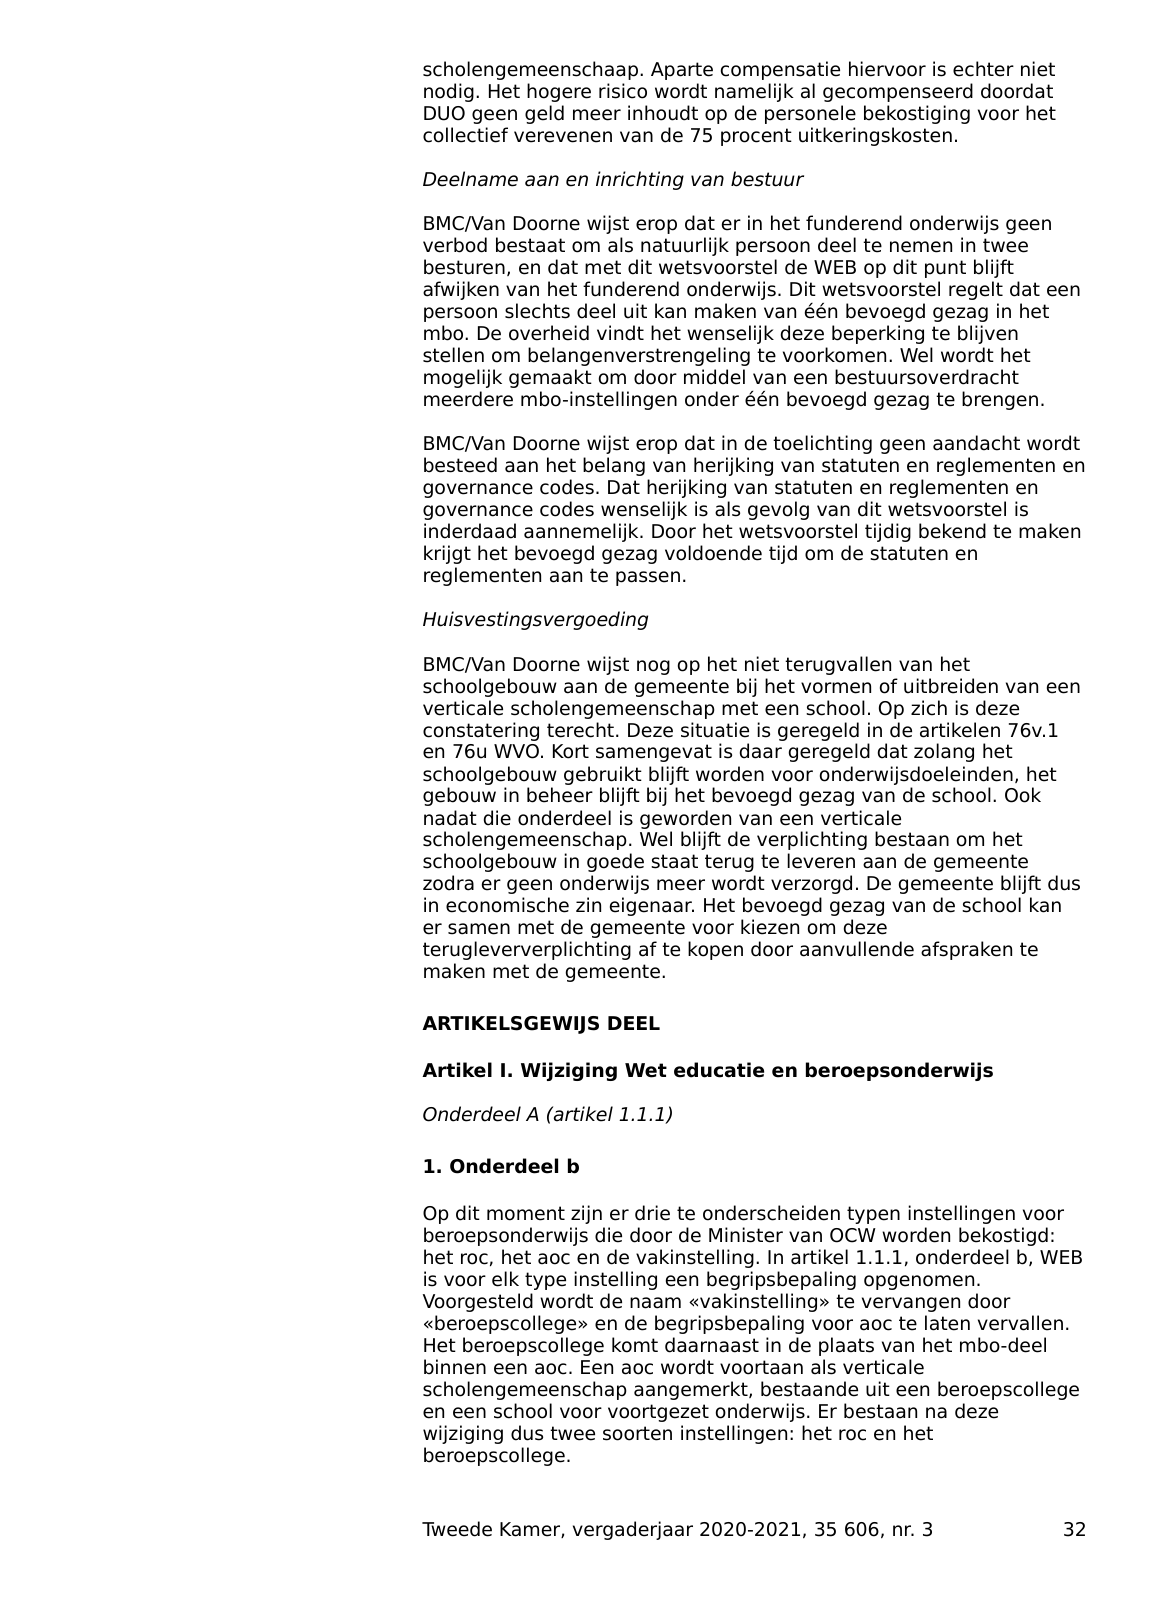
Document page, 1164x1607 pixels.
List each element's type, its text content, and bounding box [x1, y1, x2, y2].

text scholengemeenschaap. Aparte compensatie hiervoor is echter niet nodig. Het hogere risico wordt namelijk al gecompenseerd doordat DUO geen geld meer inhoudt op de personele bekostiging voor het collectief verevenen van de 75 procent uitkeringskosten. [422, 59, 1087, 147]
subtitle 1. Onderdeel b [422, 1156, 1087, 1178]
subtitle Onderdeel A (artikel 1.1.1) [422, 1104, 1087, 1126]
text Op dit moment zijn er drie te onderscheiden typen instellingen voor beroepsonderwijs die door de Minister van OCW worden bekostigd: het roc, het aoc en de vakinstelling. In artikel 1.1.1, onderdeel b, WEB is voor elk type instelling een begripsbepaling opgenomen. Voorgesteld wordt de naam «vakinstelling» te vervangen door «beroepscollege» en de begripsbepaling voor aoc te laten vervallen. Het beroepscollege komt daarnaast in de plaats van het mbo-deel binnen een aoc. Een aoc wordt voortaan als verticale scholengemeenschap aangemerkt, bestaande uit een beroepscollege en een school voor voortgezet onderwijs. Er bestaan na deze wijziging dus twee soorten instellingen: het roc en het beroepscollege. [422, 1203, 1087, 1467]
subtitle Deelname aan en inrichting van bestuur [422, 169, 1087, 191]
subtitle Artikel I. Wijziging Wet educatie en beroepsonderwijs [422, 1060, 1087, 1082]
text BMC/Van Doorne wijst nog op het niet terugvallen van het schoolgebouw aan de gemeente bij het vormen of uitbreiden van een verticale scholengemeenschap met een school. Op zich is deze constatering terecht. Deze situatie is geregeld in de artikelen 76v.1 en 76u WVO. Kort samengevat is daar geregeld dat zolang het schoolgebouw gebruikt blijft worden voor onderwijsdoeleinden, het gebouw in beheer blijft bij het bevoegd gezag van de school. Ook nadat die onderdeel is geworden van een verticale scholengemeenschap. Wel blijft de verplichting bestaan om het schoolgebouw in goede staat terug te leveren aan de gemeente zodra er geen onderwijs meer wordt verzorgd. De gemeente blijft dus in economische zin eigenaar. Het bevoegd gezag van de school kan er samen met de gemeente voor kiezen om deze terugleververplichting af te kopen door aanvullende afspraken te maken met de gemeente. [422, 653, 1087, 983]
subtitle ARTIKELSGEWIJS DEEL [422, 1013, 1087, 1035]
text BMC/Van Doorne wijst erop dat in de toelichting geen aandacht wordt besteed aan het belang van herijking van statuten en reglementen en governance codes. Dat herijking van statuten en reglementen en governance codes wenselijk is als gevolg van dit wetsvoorstel is inderdaad aannemelijk. Door het wetsvoorstel tijdig bekend te maken krijgt het bevoegd gezag voldoende tijd om de statuten en reglementen aan te passen. [422, 433, 1087, 587]
text BMC/Van Doorne wijst erop dat er in het funderend onderwijs geen verbod bestaat om als natuurlijk persoon deel te nemen in twee besturen, en dat met dit wetsvoorstel de WEB op dit punt blijft afwijken van het funderend onderwijs. Dit wetsvoorstel regelt dat een persoon slechts deel uit kan maken van één bevoegd gezag in het mbo. De overheid vindt het wenselijk deze beperking te blijven stellen om belangenverstrengeling te voorkomen. Wel wordt het mogelijk gemaakt om door middel van een bestuursoverdracht meerdere mbo-instellingen onder één bevoegd gezag te brengen. [422, 213, 1087, 411]
subtitle Huisvestingsvergoeding [422, 609, 1087, 631]
